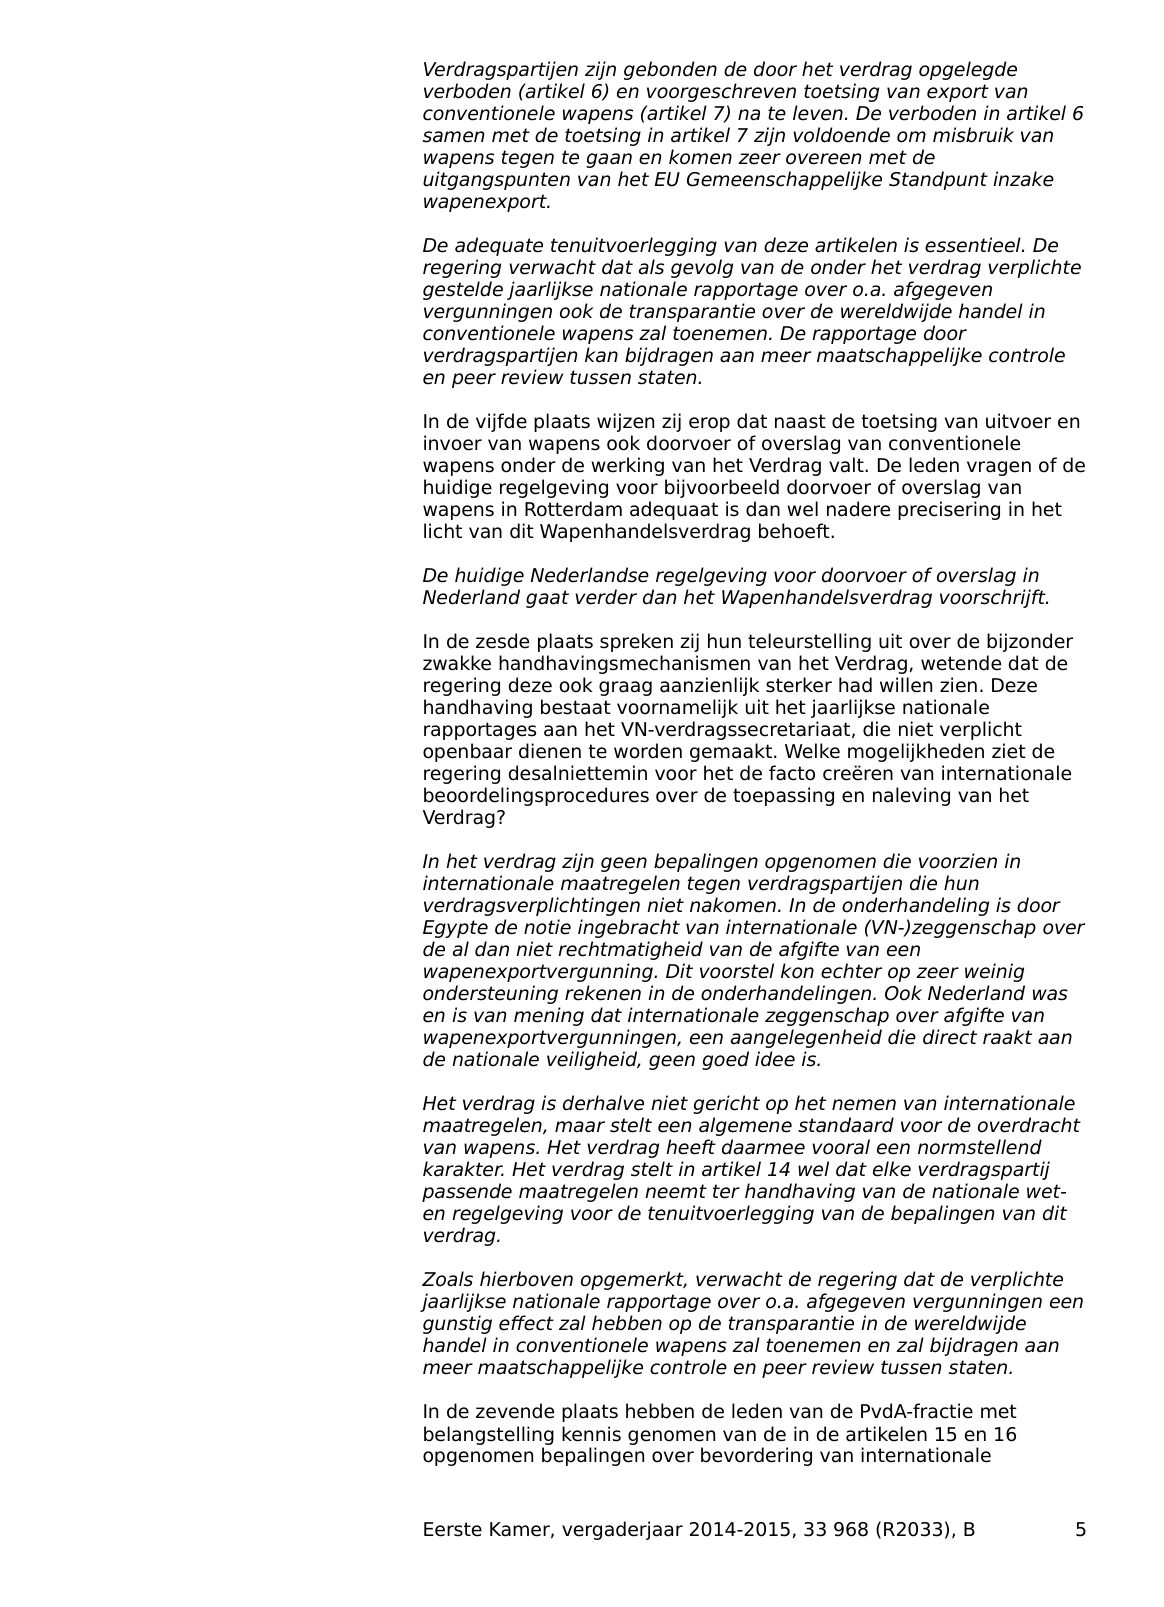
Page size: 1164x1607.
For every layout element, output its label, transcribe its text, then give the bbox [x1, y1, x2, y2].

text Verdragspartijen zijn gebonden de door het verdrag opgelegde verboden (artikel 6) en voorgeschreven toetsing van export van conventionele wapens (artikel 7) na te leven. De verboden in artikel 6 samen met de toetsing in artikel 7 zijn voldoende om misbruik van wapens tegen te gaan en komen zeer overeen met de uitgangspunten van het EU Gemeenschappelijke Standpunt inzake wapenexport. [422, 59, 1087, 213]
text Het verdrag is derhalve niet gericht op het nemen van internationale maatregelen, maar stelt een algemene standaard voor de overdracht van wapens. Het verdrag heeft daarmee vooral een normstellend karakter. Het verdrag stelt in artikel 14 wel dat elke verdragspartij passende maatregelen neemt ter handhaving van de nationale wet- en regelgeving voor de tenuitvoerlegging van de bepalingen van dit verdrag. [422, 1093, 1087, 1247]
text In het verdrag zijn geen bepalingen opgenomen die voorzien in internationale maatregelen tegen verdragspartijen die hun verdragsverplichtingen niet nakomen. In de onderhandeling is door Egypte de notie ingebracht van internationale (VN-)zeggenschap over de al dan niet rechtmatigheid van de afgifte van een wapenexportvergunning. Dit voorstel kon echter op zeer weinig ondersteuning rekenen in de onderhandelingen. Ook Nederland was en is van mening dat internationale zeggenschap over afgifte van wapenexportvergunningen, een aangelegenheid die direct raakt aan de nationale veiligheid, geen goed idee is. [422, 851, 1087, 1071]
text Zoals hierboven opgemerkt, verwacht de regering dat de verplichte jaarlijkse nationale rapportage over o.a. afgegeven vergunningen een gunstig effect zal hebben op de transparantie in de wereldwijde handel in conventionele wapens zal toenemen en zal bijdragen aan meer maatschappelijke controle en peer review tussen staten. [422, 1269, 1087, 1379]
text De adequate tenuitvoerlegging van deze artikelen is essentieel. De regering verwacht dat als gevolg van de onder het verdrag verplichte gestelde jaarlijkse nationale rapportage over o.a. afgegeven vergunningen ook de transparantie over de wereldwijde handel in conventionele wapens zal toenemen. De rapportage door verdragspartijen kan bijdragen aan meer maatschappelijke controle en peer review tussen staten. [422, 235, 1087, 389]
text In de zesde plaats spreken zij hun teleurstelling uit over de bijzonder zwakke handhavingsmechanismen van het Verdrag, wetende dat de regering deze ook graag aanzienlijk sterker had willen zien. Deze handhaving bestaat voornamelijk uit het jaarlijkse nationale rapportages aan het VN-verdragssecretariaat, die niet verplicht openbaar dienen te worden gemaakt. Welke mogelijkheden ziet de regering desalniettemin voor het de facto creëren van internationale beoordelingsprocedures over de toepassing en naleving van het Verdrag? [422, 631, 1087, 829]
text De huidige Nederlandse regelgeving voor doorvoer of overslag in Nederland gaat verder dan het Wapenhandelsverdrag voorschrijft. [422, 565, 1087, 609]
text In de vijfde plaats wijzen zij erop dat naast de toetsing van uitvoer en invoer van wapens ook doorvoer of overslag van conventionele wapens onder de werking van het Verdrag valt. De leden vragen of de huidige regelgeving voor bijvoorbeeld doorvoer of overslag van wapens in Rotterdam adequaat is dan wel nadere precisering in het licht van dit Wapenhandelsverdrag behoeft. [422, 411, 1087, 543]
text In de zevende plaats hebben de leden van de PvdA-fractie met belangstelling kennis genomen van de in de artikelen 15 en 16 opgenomen bepalingen over bevordering van internationale [422, 1401, 1087, 1467]
